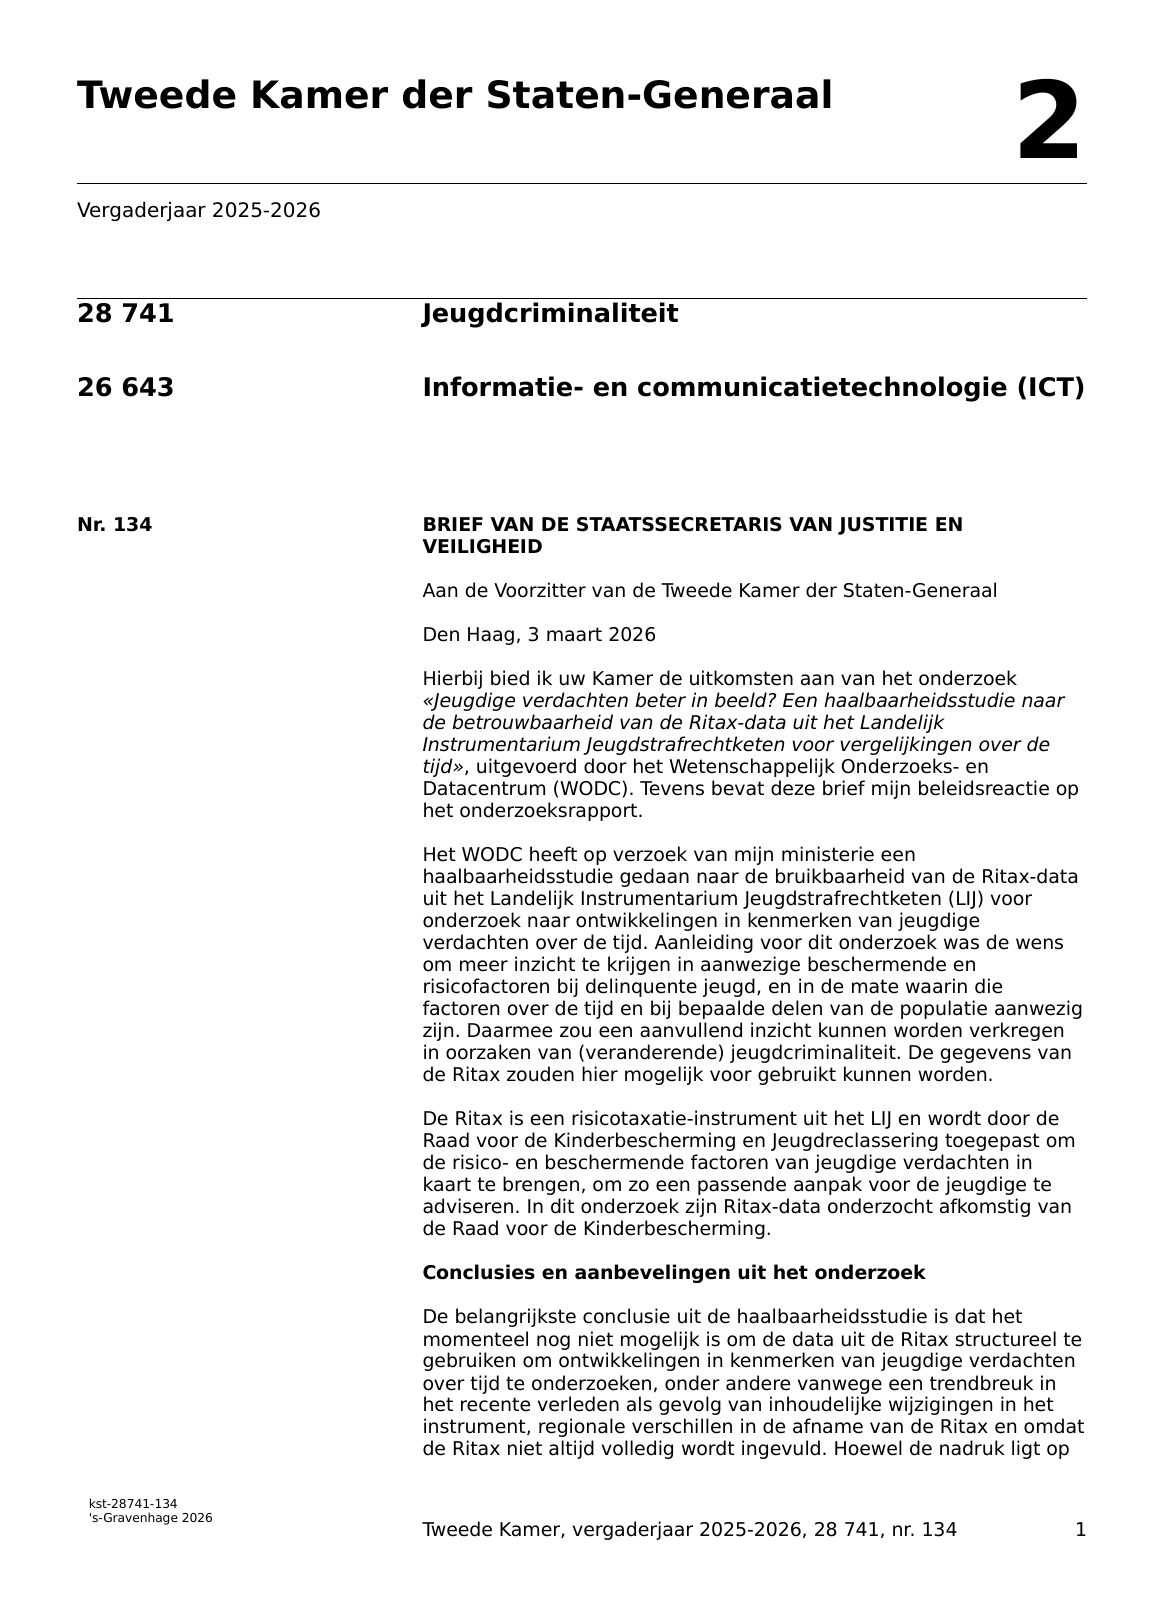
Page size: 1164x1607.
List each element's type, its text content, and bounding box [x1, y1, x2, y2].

table_cell Vergaderjaar 2025-2026 [77, 184, 1087, 298]
subtitle Nr. 134 BRIEF VAN DE STAATSSECRETARIS VAN JUSTITIE EN VEILIGHEID [77, 514, 1087, 558]
text De belangrijkste conclusie uit de haalbaarheidsstudie is dat het momenteel nog niet mogelijk is om de data uit de Ritax structureel te gebruiken om ontwikkelingen in kenmerken van jeugdige verdachten over tijd te onderzoeken, onder andere vanwege een trendbreuk in het recente verleden als gevolg van inhoudelijke wijzigingen in het instrument, regionale verschillen in de afname van de Ritax en omdat de Ritax niet altijd volledig wordt ingevuld. Hoewel de nadruk ligt op [422, 1306, 1087, 1460]
text 's-Gravenhage 2026 [88, 1511, 323, 1525]
text Aan de Voorzitter van de Tweede Kamer der Staten-Generaal [422, 580, 1087, 602]
text Den Haag, 3 maart 2026 [422, 624, 1087, 646]
subtitle Conclusies en aanbevelingen uit het onderzoek [422, 1262, 1087, 1284]
text De Ritax is een risicotaxatie-instrument uit het LIJ en wordt door de Raad voor de Kinderbescherming en Jeugdreclassering toegepast om de risico- en beschermende factoren van jeugdige verdachten in kaart te brengen, om zo een passende aanpak voor de jeugdige te adviseren. In dit onderzoek zijn Ritax-data onderzocht afkomstig van de Raad voor de Kinderbescherming. [422, 1108, 1087, 1240]
text kst-28741-134 [88, 1497, 323, 1511]
table_header Tweede Kamer der Staten-Generaal [77, 59, 886, 183]
subtitle 28 741 Jeugdcriminaliteit [77, 299, 1087, 329]
text Het WODC heeft op verzoek van mijn ministerie een haalbaarheidsstudie gedaan naar de bruikbaarheid van de Ritax-data uit het Landelijk Instrumentarium Jeugdstrafrechtketen (LIJ) voor onderzoek naar ontwikkelingen in kenmerken van jeugdige verdachten over de tijd. Aanleiding voor dit onderzoek was de wens om meer inzicht te krijgen in aanwezige beschermende en risicofactoren bij delinquente jeugd, en in de mate waarin die factoren over de tijd en bij bepaalde delen van de populatie aanwezig zijn. Daarmee zou een aanvullend inzicht kunnen worden verkregen in oorzaken van (veranderende) jeugdcriminaliteit. De gegevens van de Ritax zouden hier mogelijk voor gebruikt kunnen worden. [422, 844, 1087, 1086]
text Hierbij bied ik uw Kamer de uitkomsten aan van het onderzoek «Jeugdige verdachten beter in beeld? Een haalbaarheidsstudie naar de betrouwbaarheid van de Ritax-data uit het Landelijk Instrumentarium Jeugdstrafrechtketen voor vergelijkingen over de tijd», uitgevoerd door het Wetenschappelijk Onderzoeks- en Datacentrum (WODC). Tevens bevat deze brief mijn beleidsreactie op het onderzoeksrapport. [422, 668, 1087, 822]
table_header 2 [886, 59, 1087, 183]
subtitle 26 643 Informatie- en communicatietechnologie (ICT) [77, 373, 1087, 403]
